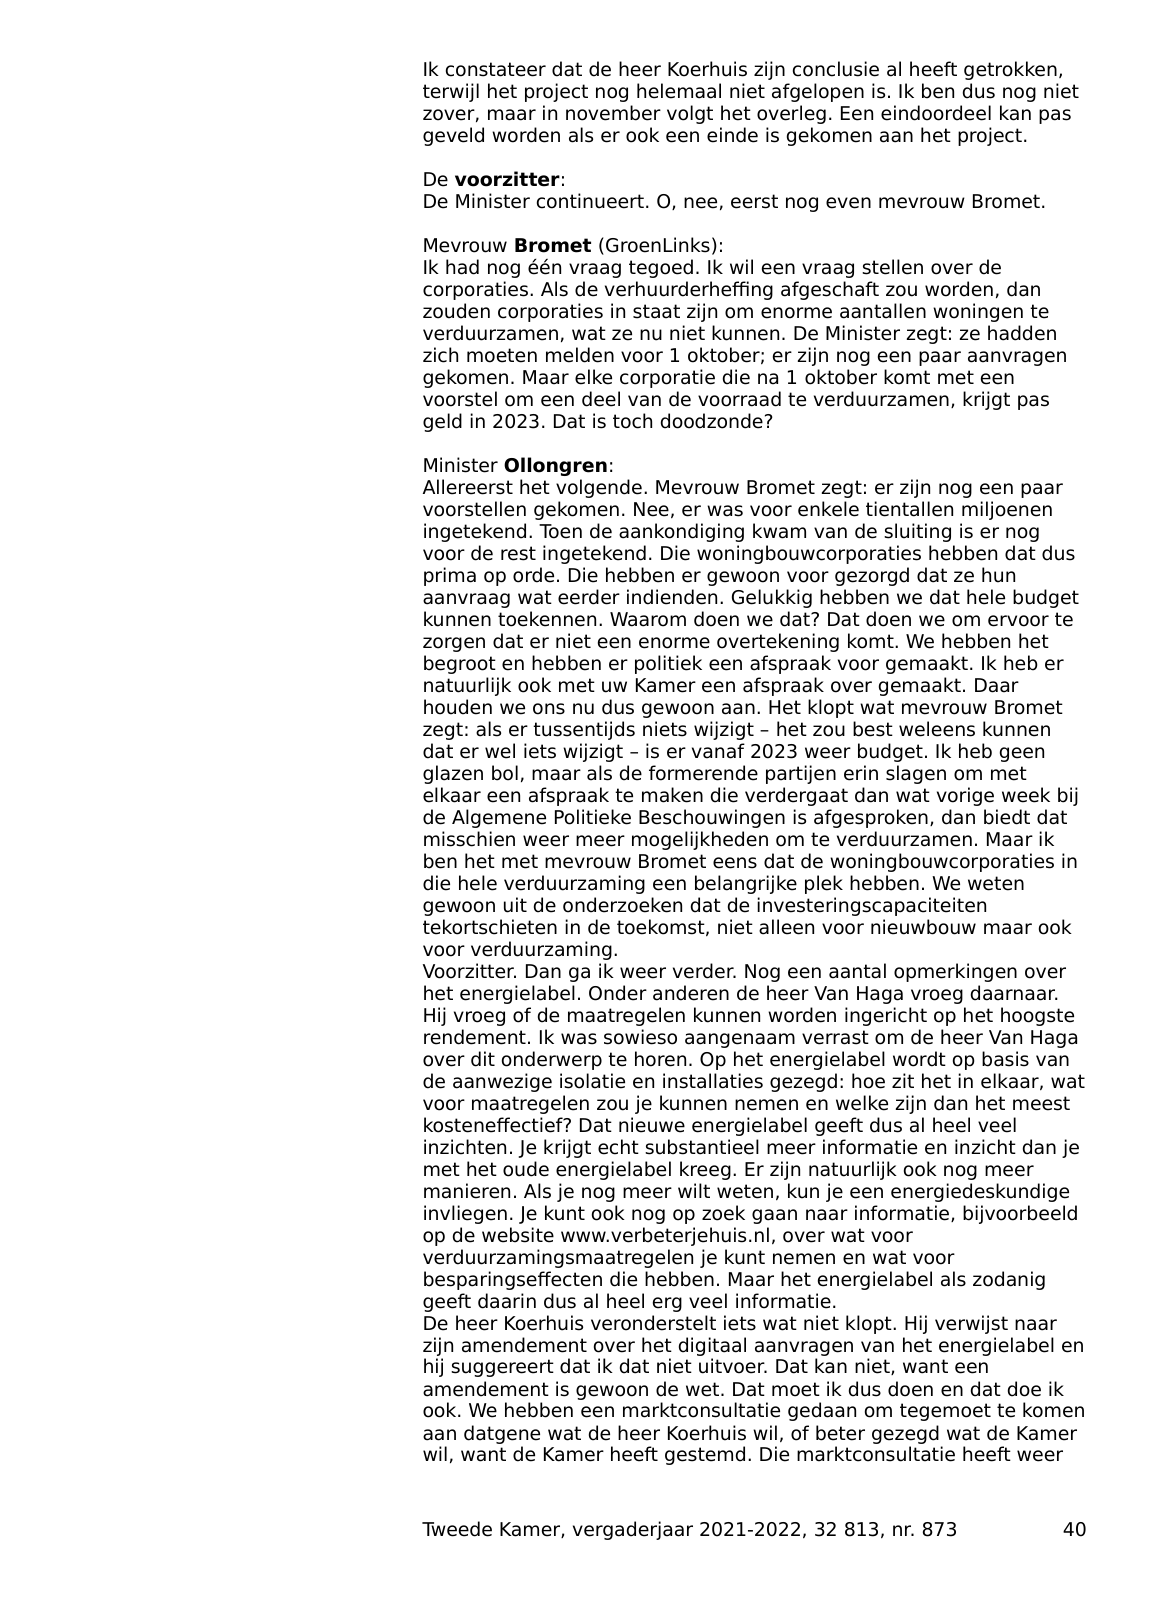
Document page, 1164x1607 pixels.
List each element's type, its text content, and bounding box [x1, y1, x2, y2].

text De heer Koerhuis veronderstelt iets wat niet klopt. Hij verwijst naar zijn amendement over het digitaal aanvragen van het energielabel en hij suggereert dat ik dat niet uitvoer. Dat kan niet, want een amendement is gewoon de wet. Dat moet ik dus doen en dat doe ik ook. We hebben een marktconsultatie gedaan om tegemoet te komen aan datgene wat de heer Koerhuis wil, of beter gezegd wat de Kamer wil, want de Kamer heeft gestemd. Die marktconsultatie heeft weer [422, 1312, 1087, 1466]
text Minister Ollongren: [422, 455, 1087, 477]
text Voorzitter. Dan ga ik weer verder. Nog een aantal opmerkingen over het energielabel. Onder anderen de heer Van Haga vroeg daarnaar. Hij vroeg of de maatregelen kunnen worden ingericht op het hoogste rendement. Ik was sowieso aangenaam verrast om de heer Van Haga over dit onderwerp te horen. Op het energielabel wordt op basis van de aanwezige isolatie en installaties gezegd: hoe zit het in elkaar, wat voor maatregelen zou je kunnen nemen en welke zijn dan het meest kosteneffectief? Dat nieuwe energielabel geeft dus al heel veel inzichten. Je krijgt echt substantieel meer informatie en inzicht dan je met het oude energielabel kreeg. Er zijn natuurlijk ook nog meer manieren. Als je nog meer wilt weten, kun je een energiedeskundige invliegen. Je kunt ook nog op zoek gaan naar informatie, bijvoorbeeld op de website www.verbeterjehuis.nl, over wat voor verduurzamingsmaatregelen je kunt nemen en wat voor besparingseffecten die hebben. Maar het energielabel als zodanig geeft daarin dus al heel erg veel informatie. [422, 961, 1087, 1312]
text De voorzitter: [422, 169, 1087, 191]
text Mevrouw Bromet (GroenLinks): [422, 235, 1087, 257]
text De Minister continueert. O, nee, eerst nog even mevrouw Bromet. [422, 191, 1087, 213]
text Ik had nog één vraag tegoed. Ik wil een vraag stellen over de corporaties. Als de verhuurderheffing afgeschaft zou worden, dan zouden corporaties in staat zijn om enorme aantallen woningen te verduurzamen, wat ze nu niet kunnen. De Minister zegt: ze hadden zich moeten melden voor 1 oktober; er zijn nog een paar aanvragen gekomen. Maar elke corporatie die na 1 oktober komt met een voorstel om een deel van de voorraad te verduurzamen, krijgt pas geld in 2023. Dat is toch doodzonde? [422, 257, 1087, 433]
text Ik constateer dat de heer Koerhuis zijn conclusie al heeft getrokken, terwijl het project nog helemaal niet afgelopen is. Ik ben dus nog niet zover, maar in november volgt het overleg. Een eindoordeel kan pas geveld worden als er ook een einde is gekomen aan het project. [422, 59, 1087, 147]
text Allereerst het volgende. Mevrouw Bromet zegt: er zijn nog een paar voorstellen gekomen. Nee, er was voor enkele tientallen miljoenen ingetekend. Toen de aankondiging kwam van de sluiting is er nog voor de rest ingetekend. Die woningbouwcorporaties hebben dat dus prima op orde. Die hebben er gewoon voor gezorgd dat ze hun aanvraag wat eerder indienden. Gelukkig hebben we dat hele budget kunnen toekennen. Waarom doen we dat? Dat doen we om ervoor te zorgen dat er niet een enorme overtekening komt. We hebben het begroot en hebben er politiek een afspraak voor gemaakt. Ik heb er natuurlijk ook met uw Kamer een afspraak over gemaakt. Daar houden we ons nu dus gewoon aan. Het klopt wat mevrouw Bromet zegt: als er tussentijds niets wijzigt – het zou best weleens kunnen dat er wel iets wijzigt – is er vanaf 2023 weer budget. Ik heb geen glazen bol, maar als de formerende partijen erin slagen om met elkaar een afspraak te maken die verdergaat dan wat vorige week bij de Algemene Politieke Beschouwingen is afgesproken, dan biedt dat misschien weer meer mogelijkheden om te verduurzamen. Maar ik ben het met mevrouw Bromet eens dat de woningbouwcorporaties in die hele verduurzaming een belangrijke plek hebben. We weten gewoon uit de onderzoeken dat de investeringscapaciteiten tekortschieten in de toekomst, niet alleen voor nieuwbouw maar ook voor verduurzaming. [422, 477, 1087, 961]
